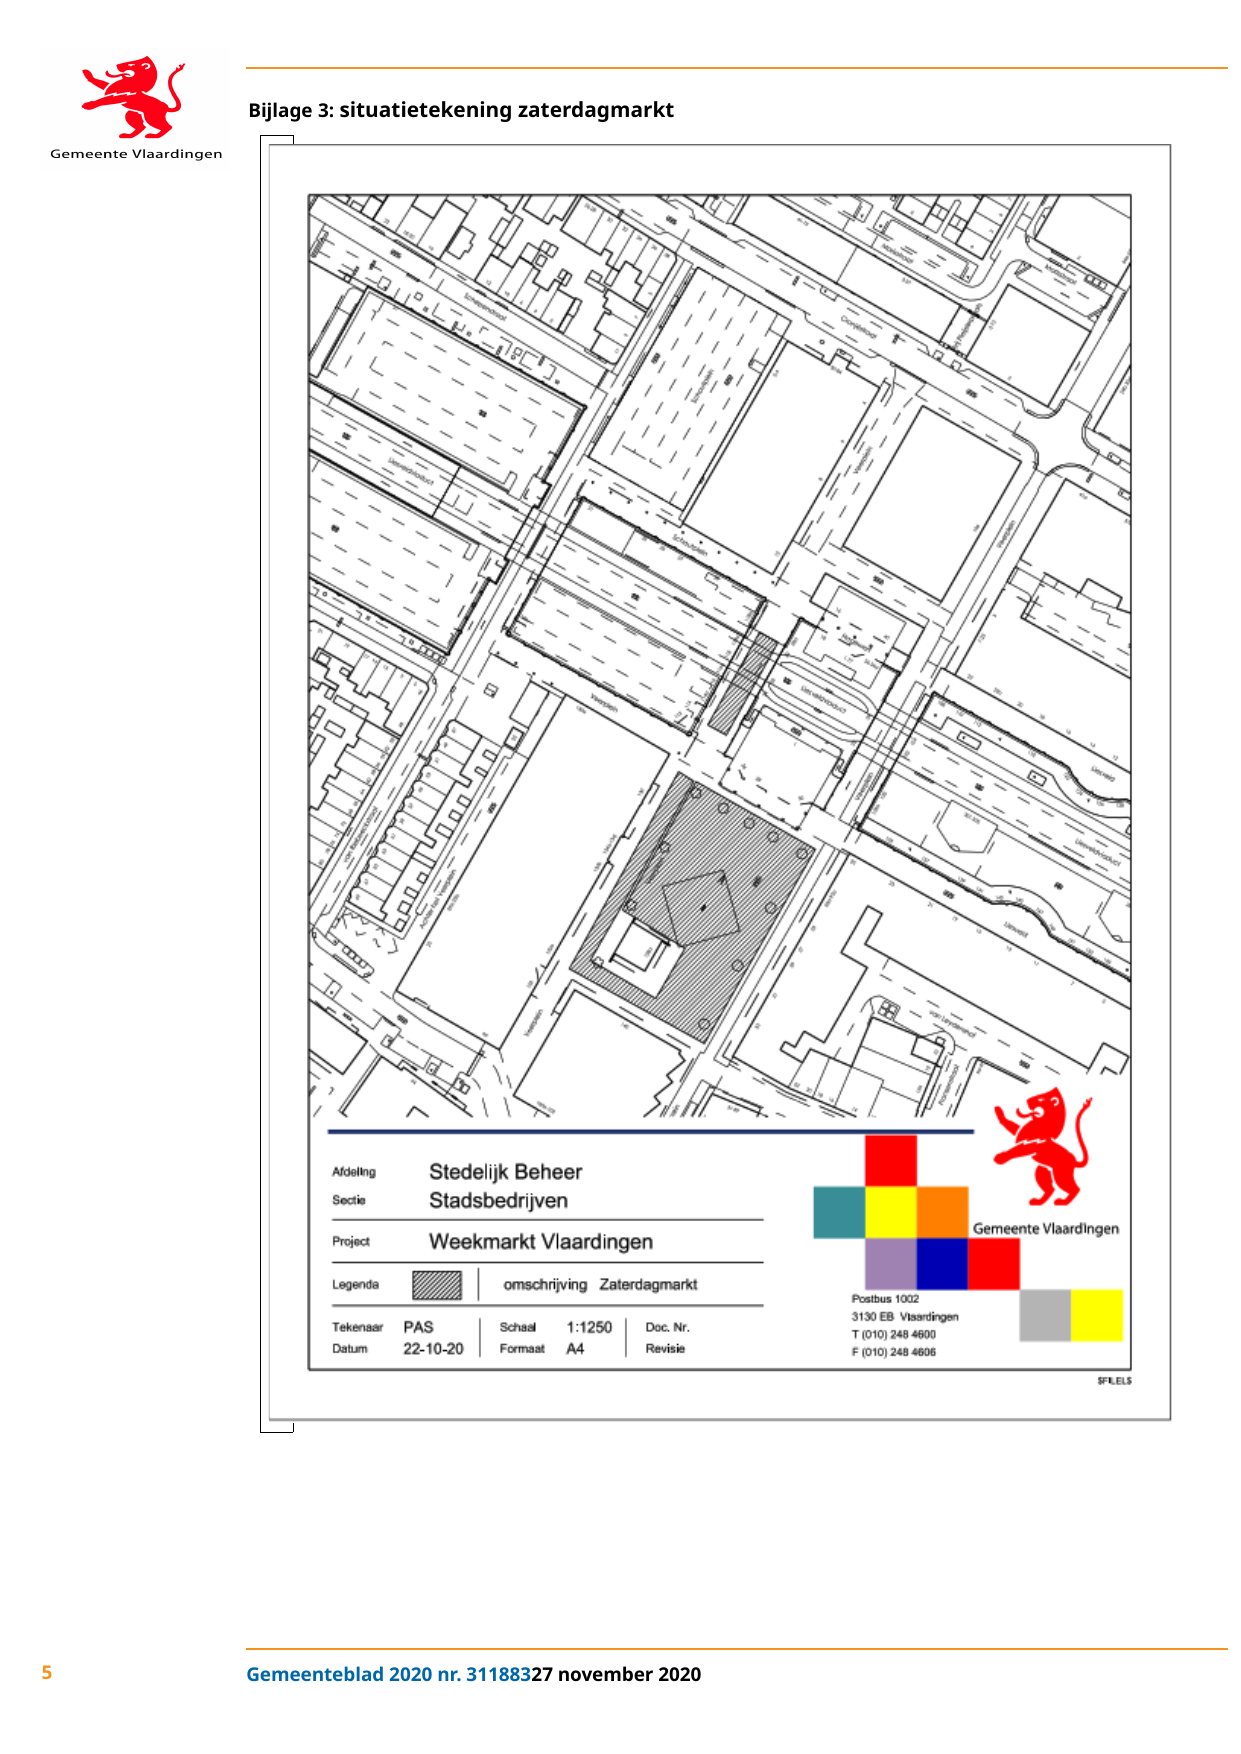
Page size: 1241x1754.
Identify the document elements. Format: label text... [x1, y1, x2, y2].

picture [268, 144, 1173, 1423]
picture [41, 47, 231, 172]
text Bijlage 3: situatietekening zaterdagmarkt [248, 95, 1152, 123]
